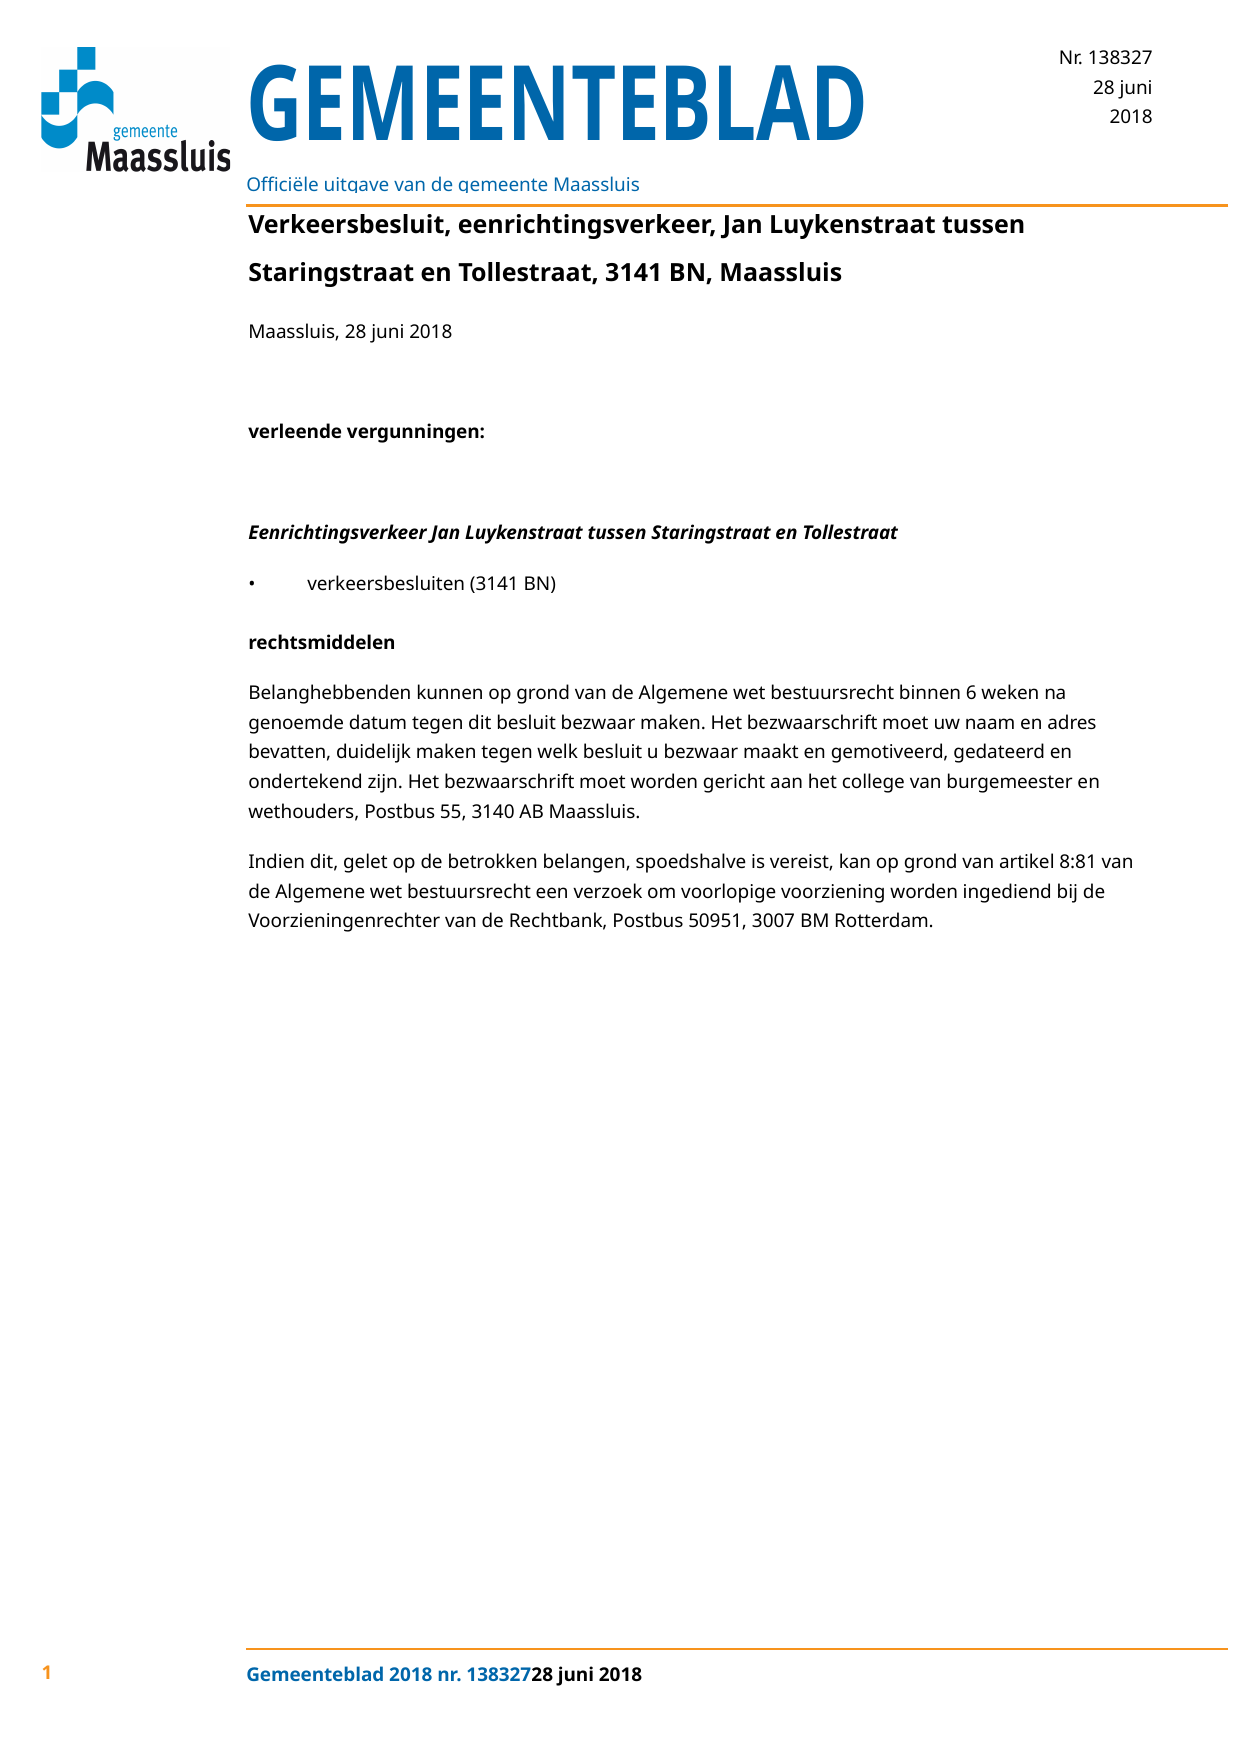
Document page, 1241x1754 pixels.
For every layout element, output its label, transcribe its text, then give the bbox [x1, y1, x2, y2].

text verleende vergunningen: [248, 419, 1152, 444]
text Verkeersbesluit, eenrichtingsverkeer, Jan Luykenstraat tussen Staringstraat en Tollestraat, 3141 BN, Maassluis [248, 207, 1152, 288]
text Belanghebbenden kunnen op grond van de Algemene wet bestuursrecht binnen 6 weken na genoemde datum tegen dit besluit bezwaar maken. Het bezwaarschrift moet uw naam en adres bevatten, duidelijk maken tegen welk besluit u bezwaar maakt en gemotiveerd, gedateerd en ondertekend zijn. Het bezwaarschrift moet worden gericht aan het college van burgemeester en wethouders, Postbus 55, 3140 AB Maassluis. [248, 679, 1152, 824]
picture [41, 47, 77, 92]
text Eenrichtingsverkeer Jan Luykenstraat tussen Staringstraat en Tollestraat [248, 519, 1152, 545]
text Maassluis, 28 juni 2018 [248, 318, 1152, 344]
list verkeersbesluiten (3141 BN) [248, 570, 1152, 596]
text Indien dit, gelet op de betrokken belangen, spoedshalve is vereist, kan op grond van artikel 8:81 van de Algemene wet bestuursrecht een verzoek om voorlopige voorziening worden ingediend bij de Voorzieningenrechter van de Rechtbank, Postbus 50951, 3007 BM Rotterdam. [248, 848, 1152, 933]
picture [41, 47, 231, 172]
text rechtsmiddelen [248, 629, 1152, 655]
